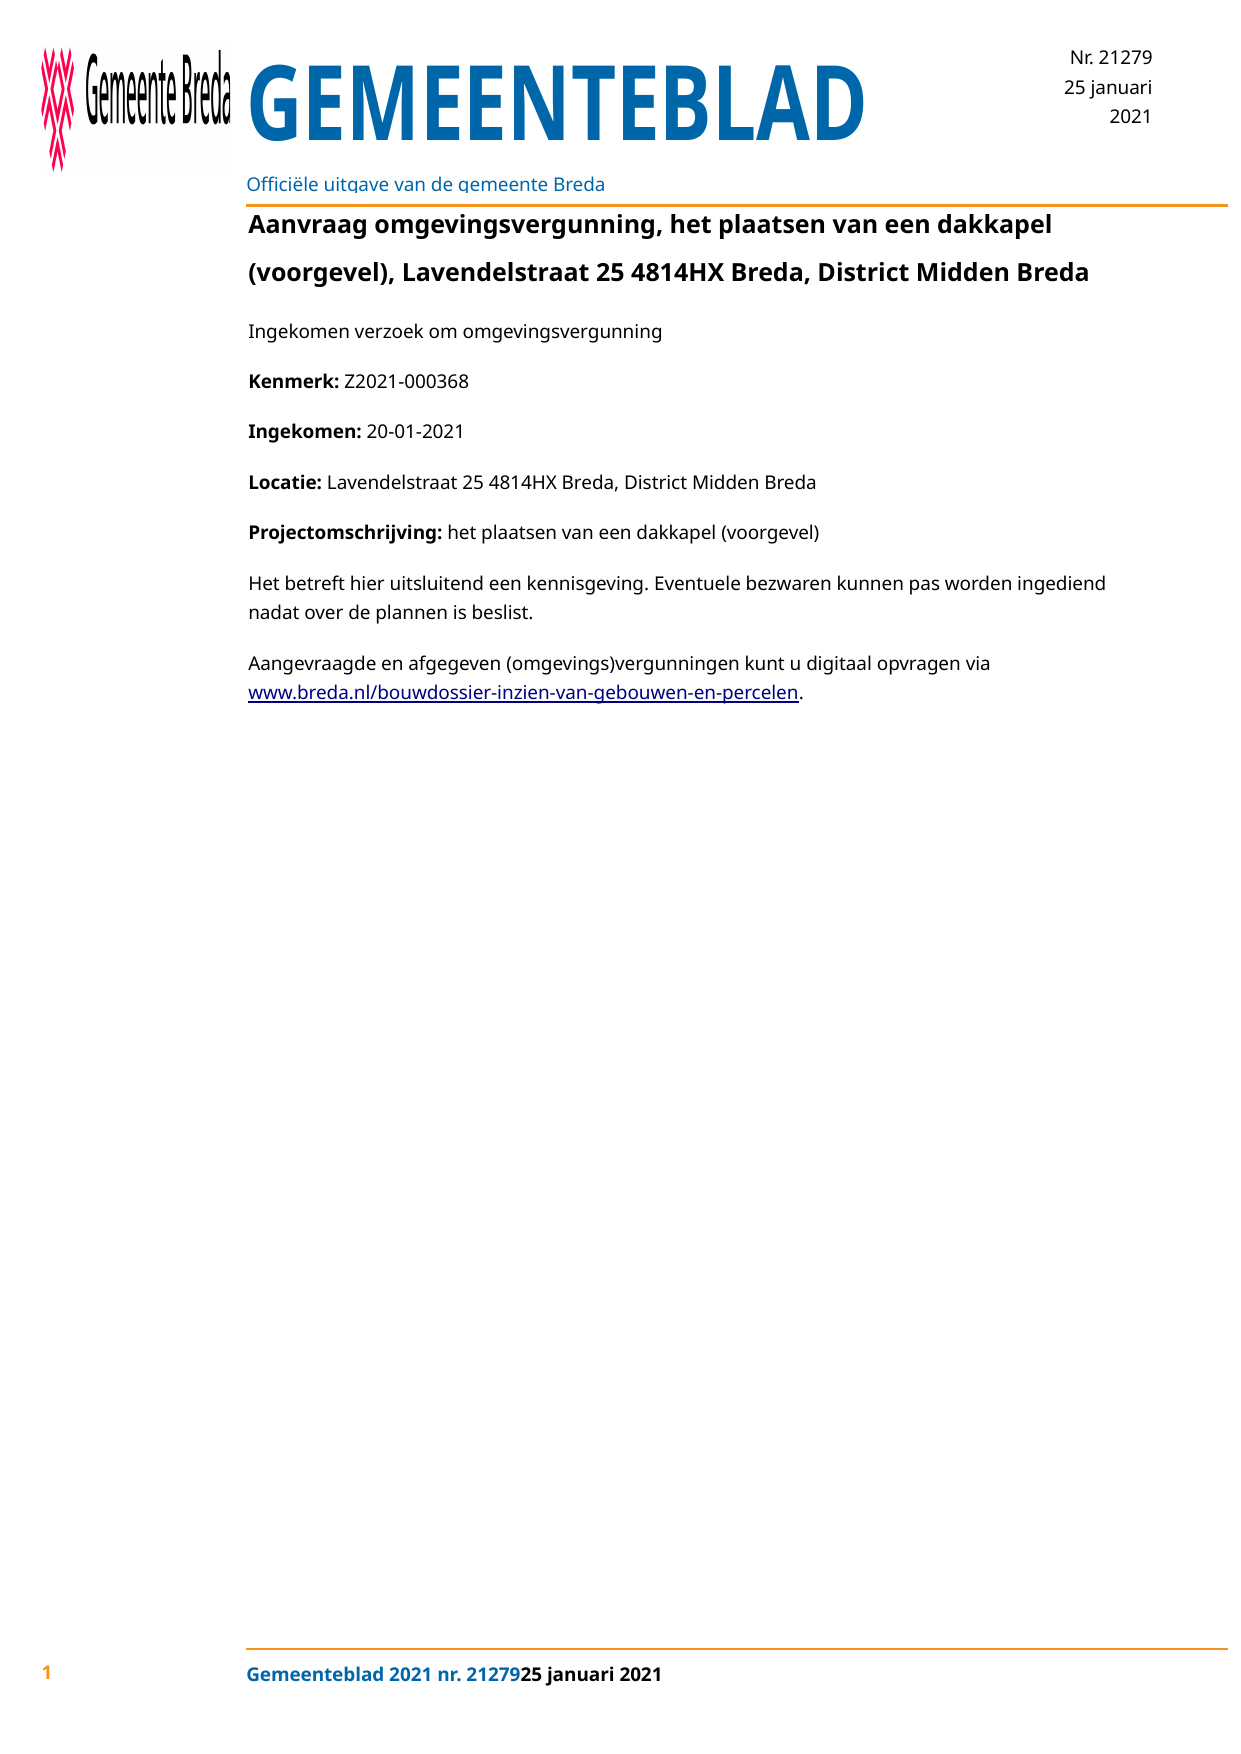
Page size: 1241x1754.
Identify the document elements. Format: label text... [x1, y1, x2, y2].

text Kenmerk: Z2021-000368 [248, 368, 1152, 394]
text Aanvraag omgevingsvergunning, het plaatsen van een dakkapel (voorgevel), Lavendelstraat 25 4814HX Breda, District Midden Breda [248, 207, 1152, 288]
picture [41, 47, 231, 172]
text Locatie: Lavendelstraat 25 4814HX Breda, District Midden Breda [248, 469, 1152, 495]
text Projectomschrijving: het plaatsen van een dakkapel (voorgevel) [248, 519, 1152, 545]
text Aangevraagde en afgegeven (omgevings)vergunningen kunt u digitaal opvragen via www.breda.nl/bouwdossier-inzien-van-gebouwen-en-percelen. [248, 650, 1152, 705]
text Ingekomen verzoek om omgevingsvergunning [248, 318, 1152, 344]
text Het betreft hier uitsluitend een kennisgeving. Eventuele bezwaren kunnen pas worden ingediend nadat over de plannen is beslist. [248, 570, 1152, 625]
text Ingekomen: 20-01-2021 [248, 419, 1152, 444]
